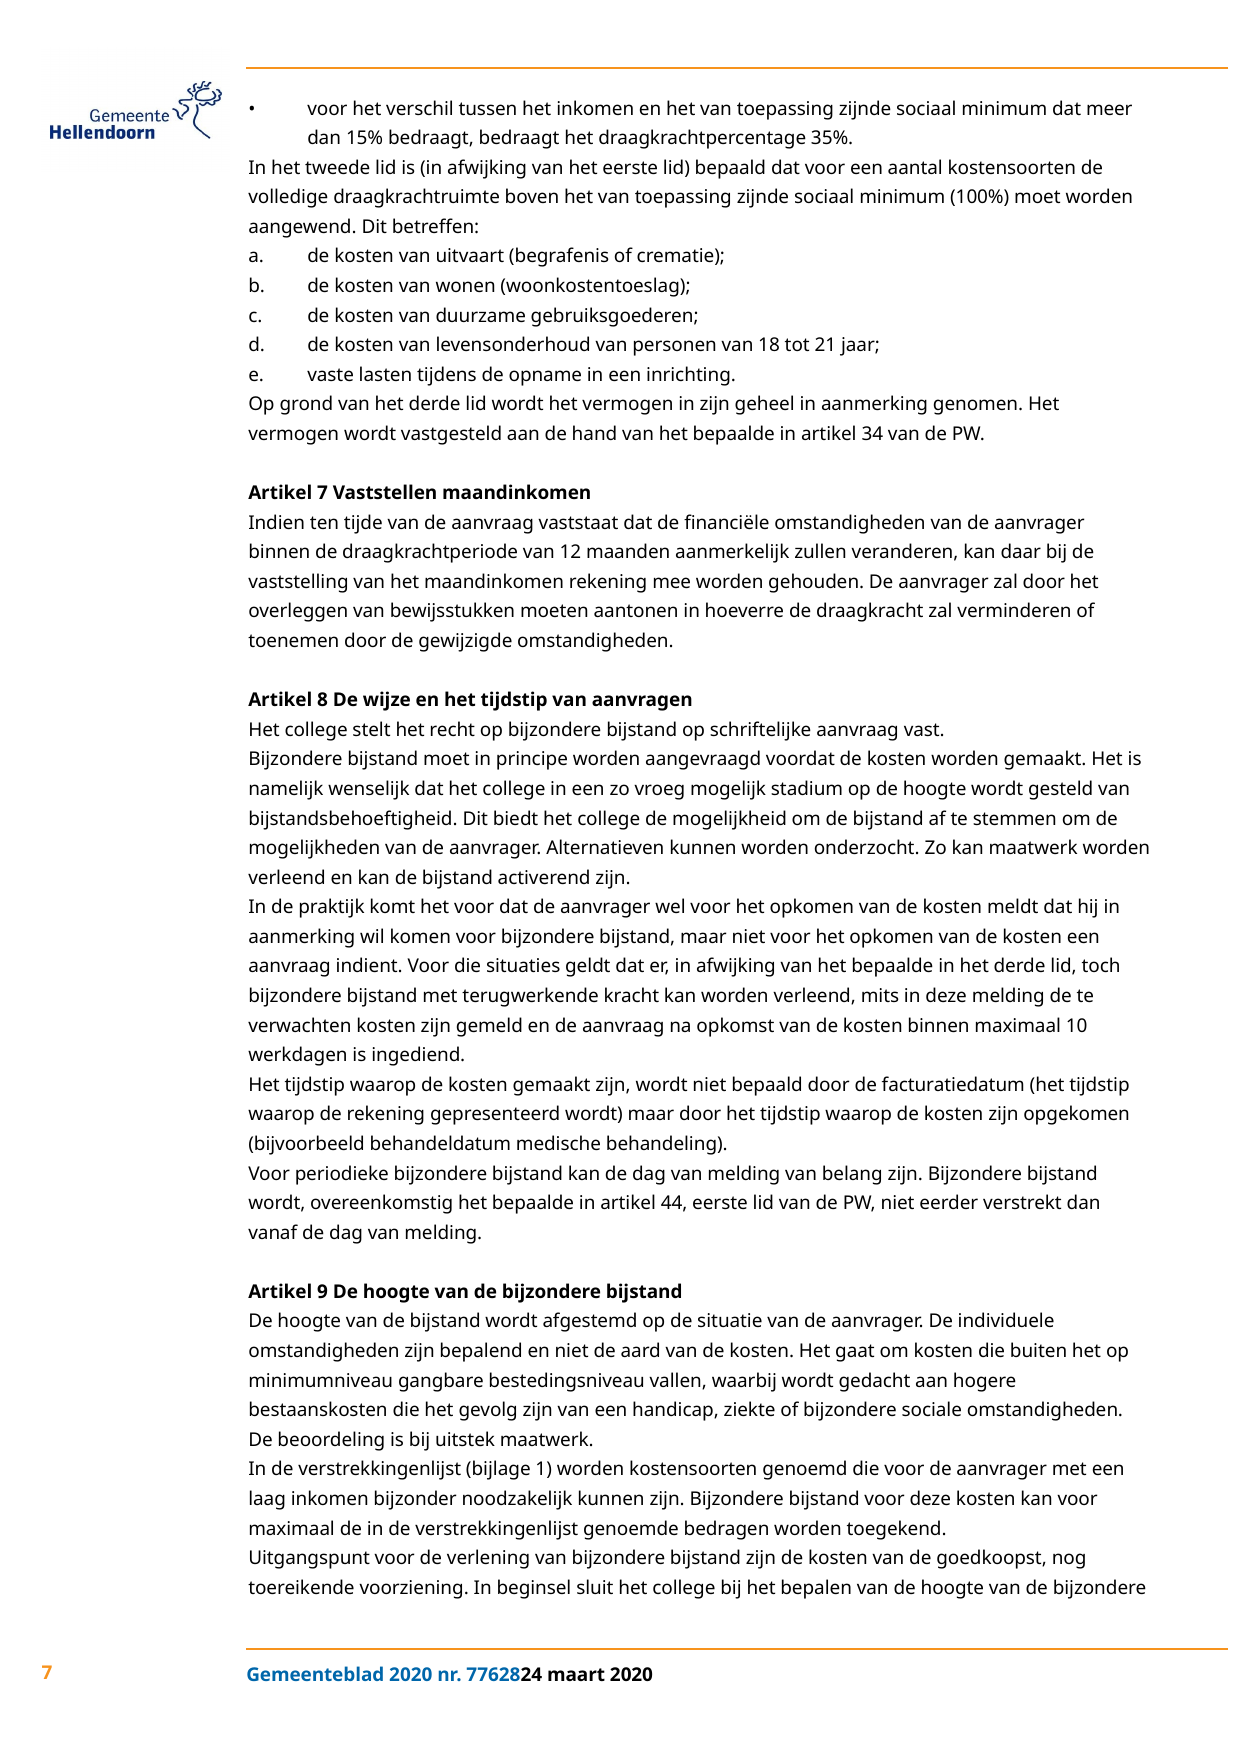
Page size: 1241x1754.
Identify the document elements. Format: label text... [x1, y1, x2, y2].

text De hoogte van de bijstand wordt afgestemd op de situatie van de aanvrager. De individuele omstandigheden zijn bepalend en niet de aard van de kosten. Het gaat om kosten die buiten het op minimumniveau gangbare bestedingsniveau vallen, waarbij wordt gedacht aan hogere bestaanskosten die het gevolg zijn van een handicap, ziekte of bijzondere sociale omstandigheden. De beoordeling is bij uitstek maatwerk. [248, 1308, 1152, 1452]
text Bijzondere bijstand moet in principe worden aangevraagd voordat de kosten worden gemaakt. Het is namelijk wenselijk dat het college in een zo vroeg mogelijk stadium op de hoogte wordt gesteld van bijstandsbehoeftigheid. Dit biedt het college de mogelijkheid om de bijstand af te stemmen om de mogelijkheden van de aanvrager. Alternatieven kunnen worden onderzocht. Zo kan maatwerk worden verleend en kan de bijstand activerend zijn. [248, 746, 1152, 890]
text Artikel 8 De wijze en het tijdstip van aanvragen [248, 686, 1152, 712]
list vaste lasten tijdens de opname in een inrichting. [248, 361, 1152, 387]
picture [41, 47, 231, 172]
text Uitgangspunt voor de verlening van bijzondere bijstand zijn de kosten van de goedkoopst, nog toereikende voorziening. In beginsel sluit het college bij het bepalen van de hoogte van de bijzondere [248, 1544, 1152, 1600]
text Artikel 7 Vaststellen maandinkomen [248, 479, 1152, 505]
text Indien ten tijde van de aanvraag vaststaat dat de financiële omstandigheden van de aanvrager binnen de draagkrachtperiode van 12 maanden aanmerkelijk zullen veranderen, kan daar bij de vaststelling van het maandinkomen rekening mee worden gehouden. De aanvrager zal door het overleggen van bewijsstukken moeten aantonen in hoeverre de draagkracht zal verminderen of toenemen door de gewijzigde omstandigheden. [248, 509, 1152, 653]
text Voor periodieke bijzondere bijstand kan de dag van melding van belang zijn. Bijzondere bijstand wordt, overeenkomstig het bepaalde in artikel 44, eerste lid van de PW, niet eerder verstrekt dan vanaf de dag van melding. [248, 1160, 1152, 1245]
text In de praktijk komt het voor dat de aanvrager wel voor het opkomen van de kosten meldt dat hij in aanmerking wil komen voor bijzondere bijstand, maar niet voor het opkomen van de kosten een aanvraag indient. Voor die situaties geldt dat er, in afwijking van het bepaalde in het derde lid, toch bijzondere bijstand met terugwerkende kracht kan worden verleend, mits in deze melding de te verwachten kosten zijn gemeld en de aanvraag na opkomst van de kosten binnen maximaal 10 werkdagen is ingediend. [248, 893, 1152, 1067]
list de kosten van levensonderhoud van personen van 18 tot 21 jaar; [248, 331, 1152, 357]
list de kosten van wonen (woonkostentoeslag); [248, 272, 1152, 298]
list de kosten van duurzame gebruiksgoederen; [248, 302, 1152, 328]
list voor het verschil tussen het inkomen en het van toepassing zijnde sociaal minimum dat meer dan 15% bedraagt, bedraagt het draagkrachtpercentage 35%. [248, 95, 1152, 150]
text Het college stelt het recht op bijzondere bijstand op schriftelijke aanvraag vast. [248, 716, 1152, 742]
text Het tijdstip waarop de kosten gemaakt zijn, wordt niet bepaald door de facturatiedatum (het tijdstip waarop de rekening gepresenteerd wordt) maar door het tijdstip waarop de kosten zijn opgekomen (bijvoorbeeld behandeldatum medische behandeling). [248, 1071, 1152, 1156]
list de kosten van uitvaart (begrafenis of crematie); [248, 243, 1152, 268]
text Artikel 9 De hoogte van de bijzondere bijstand [248, 1278, 1152, 1304]
text Op grond van het derde lid wordt het vermogen in zijn geheel in aanmerking genomen. Het vermogen wordt vastgesteld aan de hand van het bepaalde in artikel 34 van de PW. [248, 391, 1152, 446]
text In het tweede lid is (in afwijking van het eerste lid) bepaald dat voor een aantal kostensoorten de volledige draagkrachtruimte boven het van toepassing zijnde sociaal minimum (100%) moet worden aangewend. Dit betreffen: [248, 154, 1152, 239]
text In de verstrekkingenlijst (bijlage 1) worden kostensoorten genoemd die voor de aanvrager met een laag inkomen bijzonder noodzakelijk kunnen zijn. Bijzondere bijstand voor deze kosten kan voor maximaal de in de verstrekkingenlijst genoemde bedragen worden toegekend. [248, 1456, 1152, 1541]
